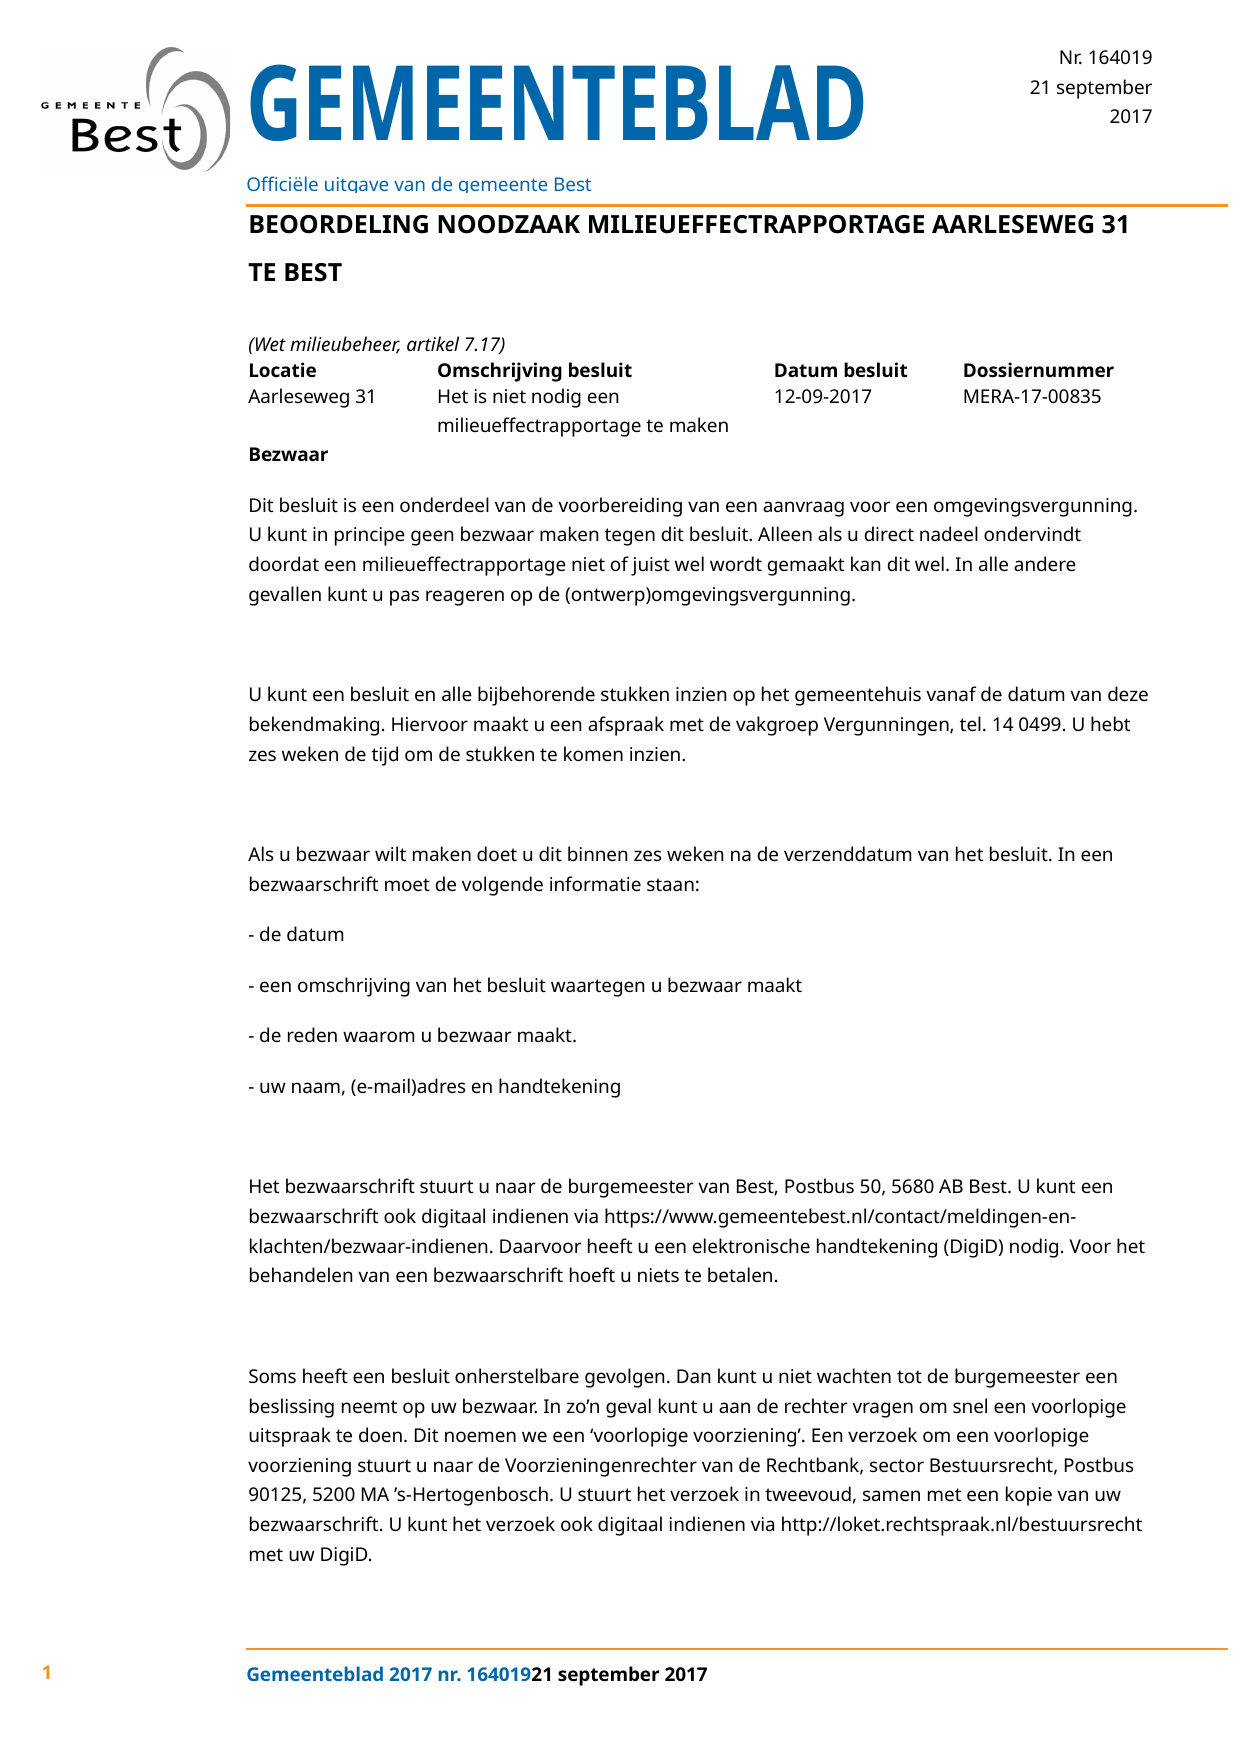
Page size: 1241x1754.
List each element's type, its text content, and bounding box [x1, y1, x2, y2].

text Dit besluit is een onderdeel van de voorbereiding van een aanvraag voor een omgevingsvergunning. U kunt in principe geen bezwaar maken tegen dit besluit. Alleen als u direct nadeel ondervindt doordat een milieueffectrapportage niet of juist wel wordt gemaakt kan dit wel. In alle andere gevallen kunt u pas reageren op de (ontwerp)omgevingsvergunning. [248, 492, 1152, 606]
table_header Dossiernummer [963, 357, 1152, 383]
text - de datum [248, 922, 1152, 947]
table_cell 12-09-2017 [774, 383, 963, 438]
text Bezwaar [248, 442, 1152, 467]
text (Wet milieubeheer, artikel 7.17) [248, 331, 1152, 357]
text Soms heeft een besluit onherstelbare gevolgen. Dan kunt u niet wachten tot de burgemeester een beslissing neemt op uw bezwaar. In zo’n geval kunt u aan de rechter vragen om snel een voorlopige uitspraak te doen. Dit noemen we een ‘voorlopige voorziening’. Een verzoek om een voorlopige voorziening stuurt u naar de Voorzieningenrechter van de Rechtbank, sector Bestuursrecht, Postbus 90125, 5200 MA ’s-Hertogenbosch. U stuurt het verzoek in tweevoud, samen met een kopie van uw bezwaarschrift. U kunt het verzoek ook digitaal indienen via http://loket.rechtspraak.nl/bestuursrecht met uw DigiD. [248, 1363, 1152, 1566]
text - de reden waarom u bezwaar maakt. [248, 1022, 1152, 1048]
table_cell Het is niet nodig een milieueffectrapportage te maken [437, 383, 774, 438]
text - uw naam, (e-mail)adres en handtekening [248, 1073, 1152, 1098]
text BEOORDELING NOODZAAK MILIEUEFFECTRAPPORTAGE AARLESEWEG 31 TE BEST [248, 207, 1152, 288]
table_header Omschrijving besluit [437, 357, 774, 383]
text Als u bezwaar wilt maken doet u dit binnen zes weken na de verzenddatum van het besluit. In een bezwaarschrift moet de volgende informatie staan: [248, 842, 1152, 897]
picture [41, 47, 231, 172]
text Het bezwaarschrift stuurt u naar de burgemeester van Best, Postbus 50, 5680 AB Best. U kunt een bezwaarschrift ook digitaal indienen via https://www.gemeentebest.nl/contact/meldingen-en-klachten/bezwaar-indienen. Daarvoor heeft u een elektronische handtekening (DigiD) nodig. Voor het behandelen van een bezwaarschrift hoeft u niets te betalen. [248, 1174, 1152, 1288]
table_header Locatie [248, 357, 437, 383]
text U kunt een besluit en alle bijbehorende stukken inzien op het gemeentehuis vanaf de datum van deze bekendmaking. Hiervoor maakt u een afspraak met de vakgroep Vergunningen, tel. 14 0499. U hebt zes weken de tijd om de stukken te komen inzien. [248, 682, 1152, 766]
text - een omschrijving van het besluit waartegen u bezwaar maakt [248, 972, 1152, 998]
table_cell MERA-17-00835 [963, 383, 1152, 438]
table_header Datum besluit [774, 357, 963, 383]
table_cell Aarleseweg 31 [248, 383, 437, 438]
